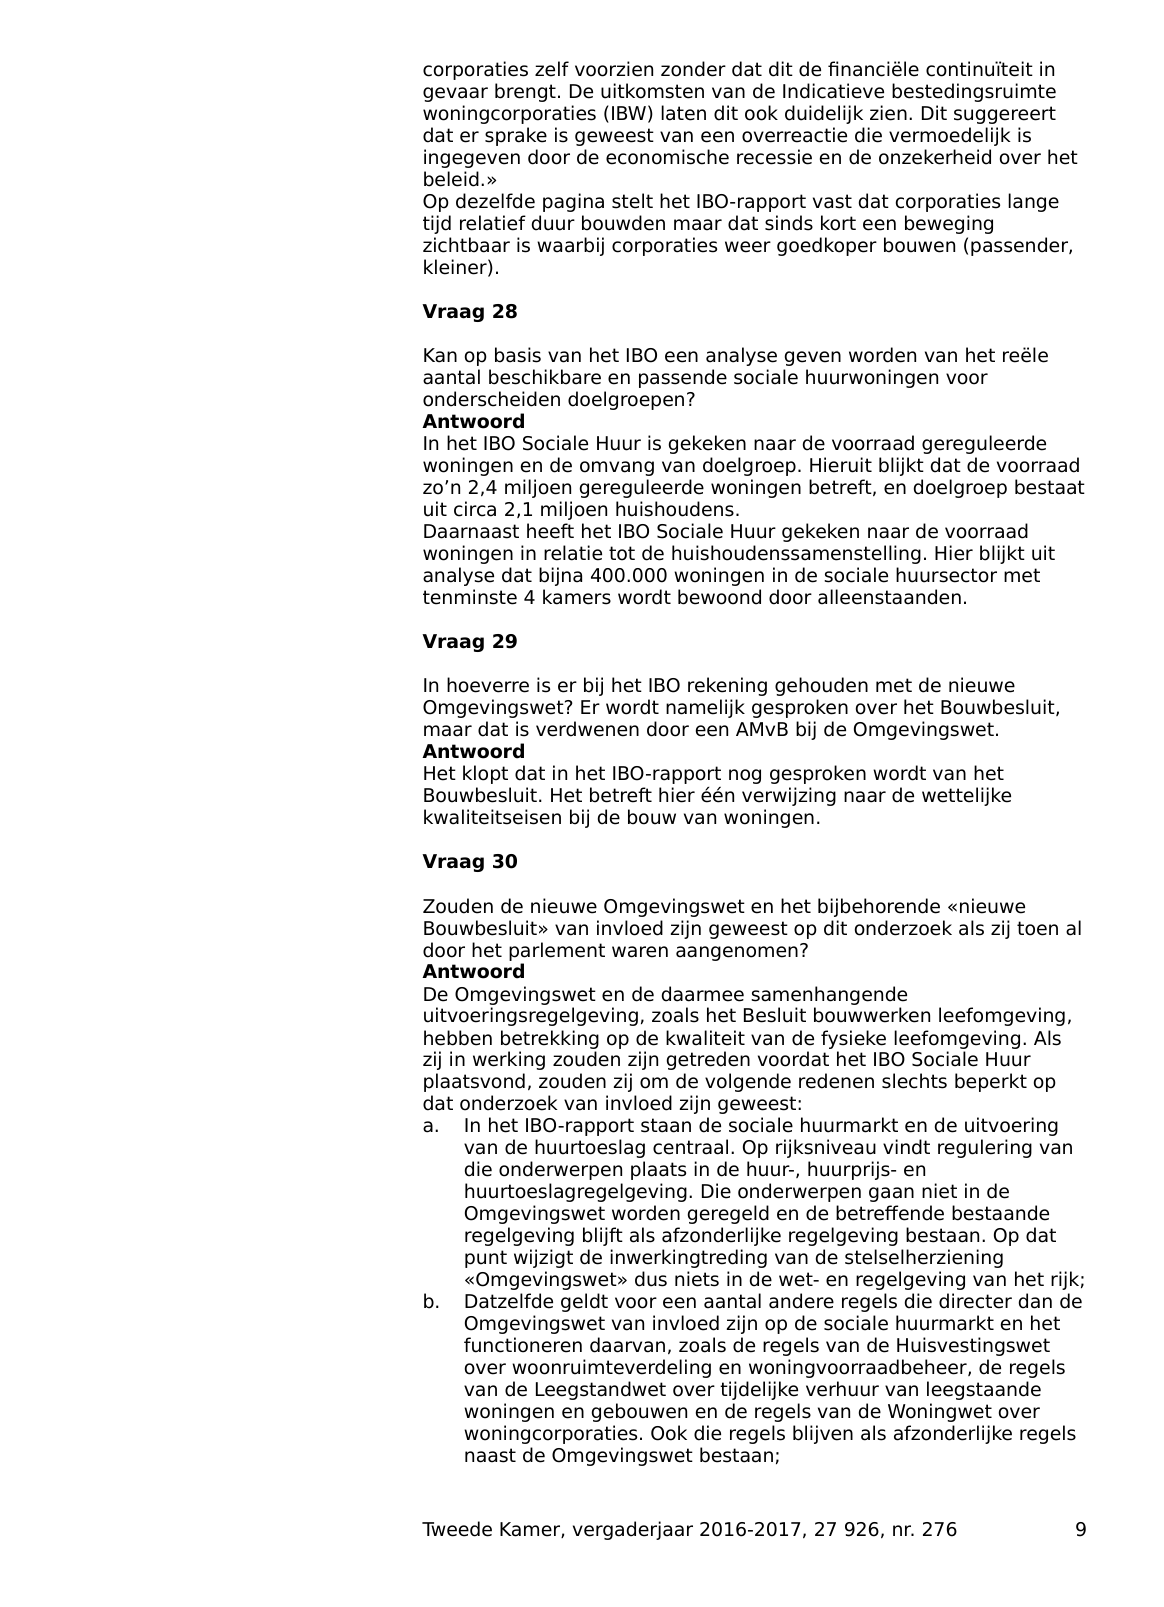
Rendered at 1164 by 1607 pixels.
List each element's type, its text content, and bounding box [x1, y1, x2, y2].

text In hoeverre is er bij het IBO rekening gehouden met de nieuwe Omgevingswet? Er wordt namelijk gesproken over het Bouwbesluit, maar dat is verdwenen door een AMvB bij de Omgevingswet. [422, 675, 1087, 741]
text De Omgevingswet en de daarmee samenhangende uitvoeringsregelgeving, zoals het Besluit bouwwerken leefomgeving, hebben betrekking op de kwaliteit van de fysieke leefomgeving. Als zij in werking zouden zijn getreden voordat het IBO Sociale Huur plaatsvond, zouden zij om de volgende redenen slechts beperkt op dat onderzoek van invloed zijn geweest: [422, 983, 1087, 1115]
text Het klopt dat in het IBO-rapport nog gesproken wordt van het Bouwbesluit. Het betreft hier één verwijzing naar de wettelijke kwaliteitseisen bij de bouw van woningen. [422, 763, 1087, 829]
text Zouden de nieuwe Omgevingswet en het bijbehorende «nieuwe Bouwbesluit» van invloed zijn geweest op dit onderzoek als zij toen al door het parlement waren aangenomen? [422, 896, 1087, 961]
text a. In het IBO-rapport staan de sociale huurmarkt en de uitvoering van de huurtoeslag centraal. Op rijksniveau vindt regulering van die onderwerpen plaats in de huur-, huurprijs- en huurtoeslagregelgeving. Die onderwerpen gaan niet in de Omgevingswet worden geregeld en de betreffende bestaande regelgeving blijft als afzonderlijke regelgeving bestaan. Op dat punt wijzigt de inwerkingtreding van de stelselherziening «Omgevingswet» dus niets in de wet- en regelgeving van het rijk; [422, 1115, 1087, 1291]
text Daarnaast heeft het IBO Sociale Huur gekeken naar de voorraad woningen in relatie tot de huishoudenssamenstelling. Hier blijkt uit analyse dat bijna 400.000 woningen in de sociale huursector met tenminste 4 kamers wordt bewoond door alleenstaanden. [422, 521, 1087, 609]
text b. Datzelfde geldt voor een aantal andere regels die directer dan de Omgevingswet van invloed zijn op de sociale huurmarkt en het functioneren daarvan, zoals de regels van de Huisvestingswet over woonruimteverdeling en woningvoorraadbeheer, de regels van de Leegstandwet over tijdelijke verhuur van leegstaande woningen en gebouwen en de regels van de Woningwet over woningcorporaties. Ook die regels blijven als afzonderlijke regels naast de Omgevingswet bestaan; [422, 1291, 1087, 1467]
subtitle Vraag 28 [422, 301, 1087, 323]
text Kan op basis van het IBO een analyse geven worden van het reële aantal beschikbare en passende sociale huurwoningen voor onderscheiden doelgroepen? [422, 345, 1087, 411]
text corporaties zelf voorzien zonder dat dit de financiële continuïteit in gevaar brengt. De uitkomsten van de Indicatieve bestedingsruimte woningcorporaties (IBW) laten dit ook duidelijk zien. Dit suggereert dat er sprake is geweest van een overreactie die vermoedelijk is ingegeven door de economische recessie en de onzekerheid over het beleid.» [422, 59, 1087, 191]
subtitle Vraag 29 [422, 631, 1087, 653]
subtitle Vraag 30 [422, 851, 1087, 873]
text Antwoord [422, 411, 1087, 433]
text In het IBO Sociale Huur is gekeken naar de voorraad gereguleerde woningen en de omvang van doelgroep. Hieruit blijkt dat de voorraad zo’n 2,4 miljoen gereguleerde woningen betreft, en doelgroep bestaat uit circa 2,1 miljoen huishoudens. [422, 433, 1087, 521]
text Antwoord [422, 961, 1087, 983]
text Antwoord [422, 741, 1087, 763]
text Op dezelfde pagina stelt het IBO-rapport vast dat corporaties lange tijd relatief duur bouwden maar dat sinds kort een beweging zichtbaar is waarbij corporaties weer goedkoper bouwen (passender, kleiner). [422, 191, 1087, 279]
